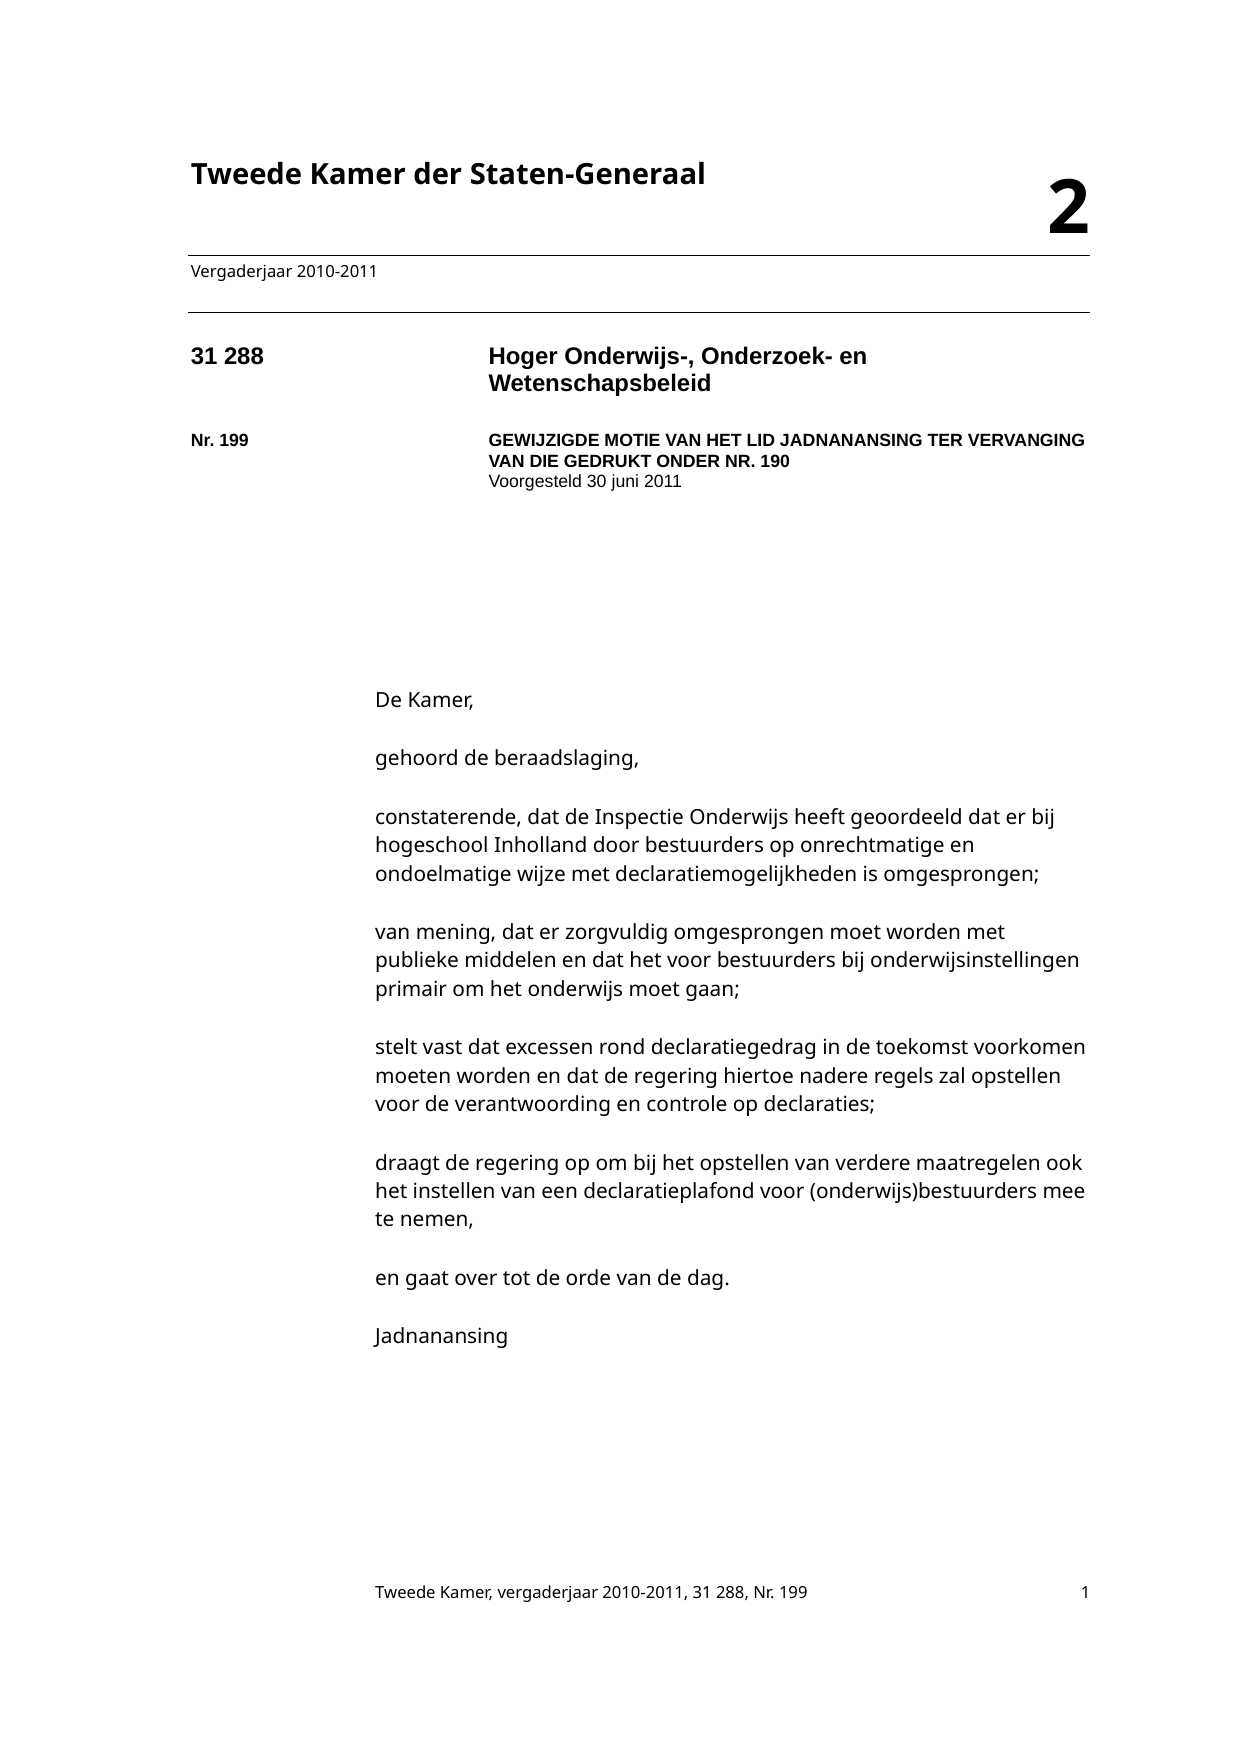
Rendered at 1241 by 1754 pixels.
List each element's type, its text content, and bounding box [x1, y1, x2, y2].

table_cell Vergaderjaar 2010-2011 [188, 256, 485, 312]
text constaterende, dat de Inspectie Onderwijs heeft geoordeeld dat er bij hogeschool Inholland door bestuurders op onrechtmatige en ondoelmatige wijze met declaratiemogelijkheden is omgesprongen; [375, 802, 1090, 887]
table_cell [485, 313, 1090, 339]
text draagt de regering op om bij het opstellen van verdere maatregelen ook het instellen van een declaratieplafond voor (onderwijs)bestuurders mee te nemen, [375, 1148, 1090, 1233]
table_cell [188, 313, 485, 339]
table_header 2 [910, 150, 1090, 255]
table_cell Nr. 199 [188, 427, 485, 566]
table_header Tweede Kamer der Staten-Generaal [188, 150, 909, 255]
table_cell Hoger Onderwijs-, Onderzoek- en Wetenschapsbeleid [485, 339, 1090, 427]
table_cell [485, 256, 1090, 312]
text De Kamer, [375, 685, 1090, 713]
table_cell GEWIJZIGDE MOTIE VAN HET LID JADNANANSING TER VERVANGING VAN DIE GEDRUKT ONDER NR. 190 Voorgesteld 30 juni 2011 [485, 427, 1090, 566]
text van mening, dat er zorgvuldig omgesprongen moet worden met publieke middelen en dat het voor bestuurders bij onderwijsinstellingen primair om het onderwijs moet gaan; [375, 917, 1090, 1002]
text gehoord de beraadslaging, [375, 743, 1090, 772]
text stelt vast dat excessen rond declaratiegedrag in de toekomst voorkomen moeten worden en dat de regering hiertoe nadere regels zal opstellen voor de verantwoording en controle op declaraties; [375, 1032, 1090, 1118]
text Jadnanansing [375, 1321, 1090, 1350]
table_cell 31 288 [188, 339, 485, 427]
text en gaat over tot de orde van de dag. [375, 1263, 1090, 1291]
